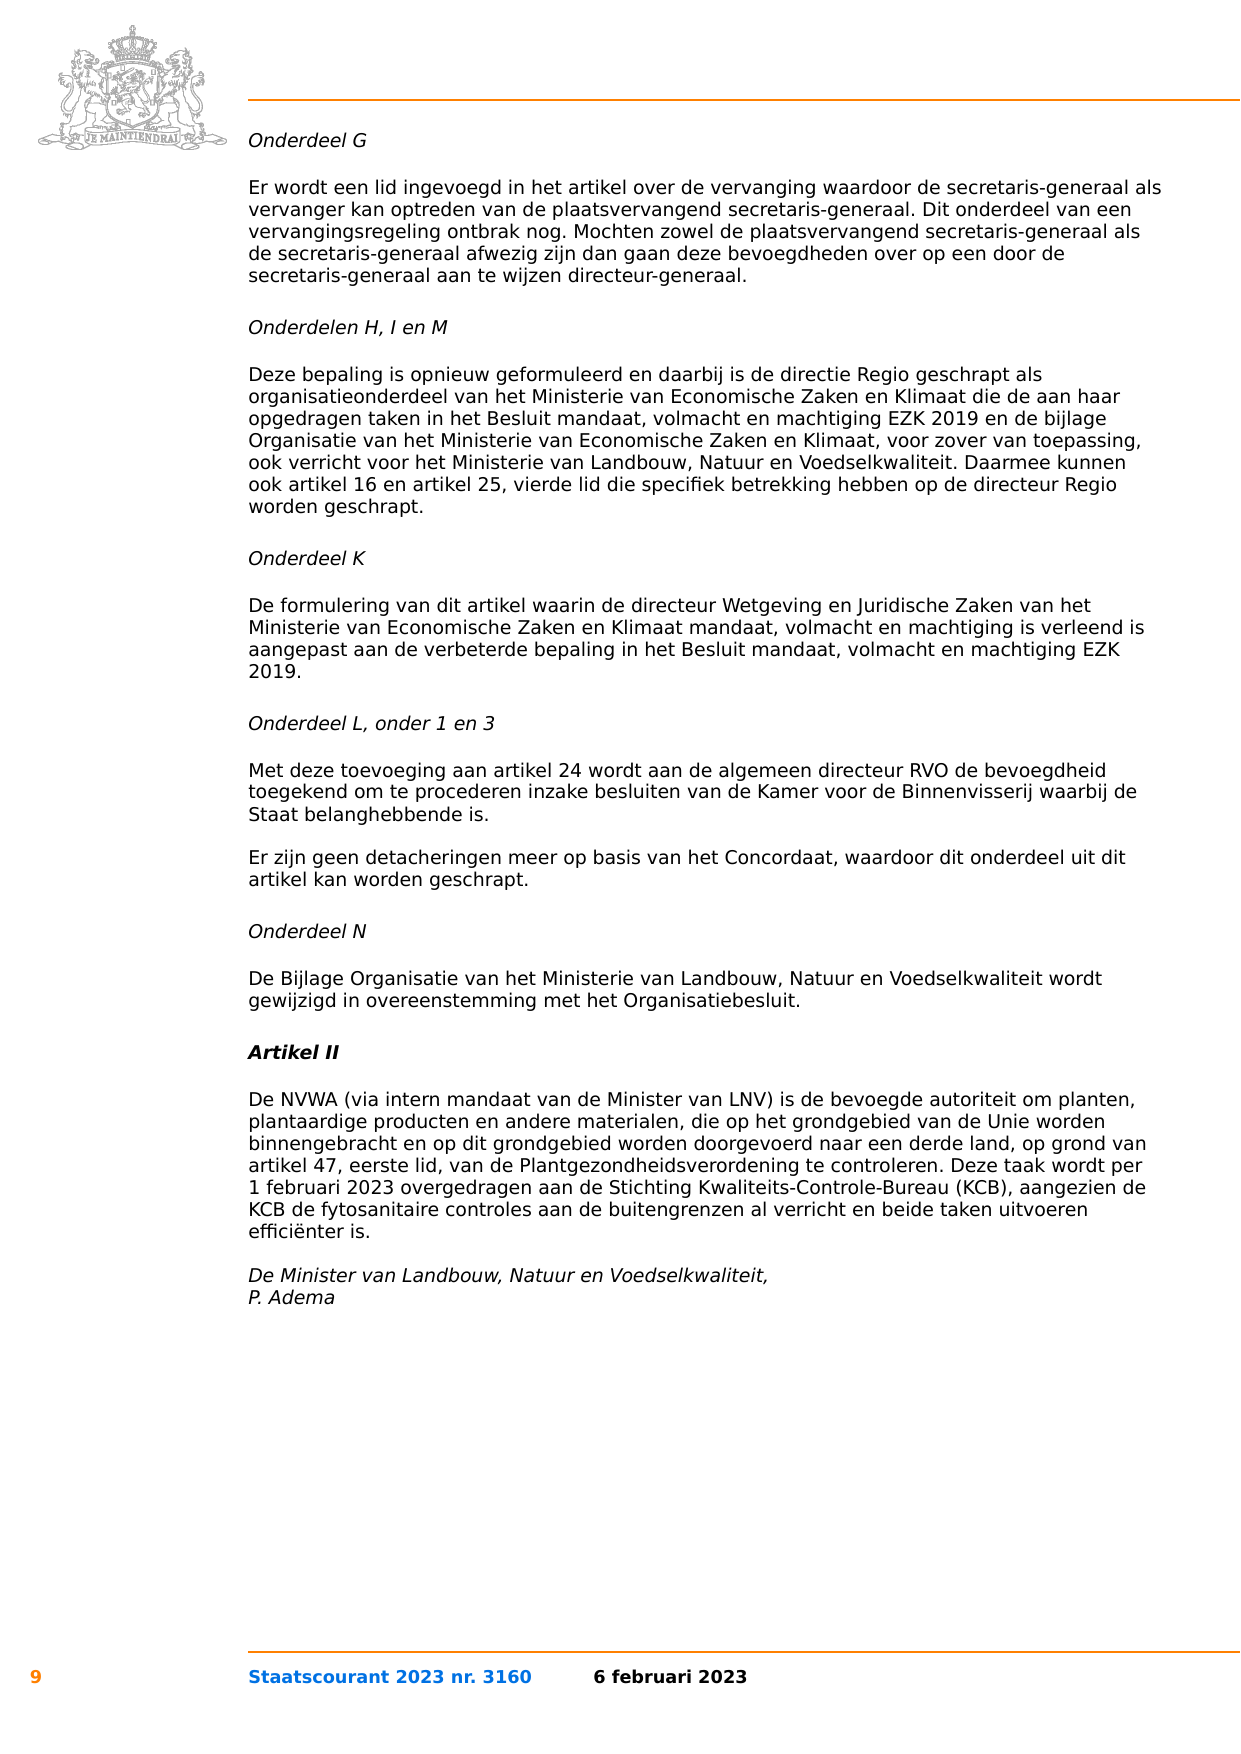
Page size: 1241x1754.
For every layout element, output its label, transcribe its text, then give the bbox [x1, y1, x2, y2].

subtitle Onderdeel L, onder 1 en 3 [248, 712, 1163, 734]
subtitle Artikel II [248, 1042, 1163, 1064]
subtitle Onderdeel N [248, 921, 1163, 943]
subtitle Onderdeel G [248, 130, 1163, 152]
text De formulering van dit artikel waarin de directeur Wetgeving en Juridische Zaken van het Ministerie van Economische Zaken en Klimaat mandaat, volmacht en machtiging is verleend is aangepast aan de verbeterde bepaling in het Besluit mandaat, volmacht en machtiging EZK 2019. [248, 594, 1163, 682]
text De NVWA (via intern mandaat van de Minister van LNV) is de bevoegde autoriteit om planten, plantaardige producten en andere materialen, die op het grondgebied van de Unie worden binnengebracht en op dit grondgebied worden doorgevoerd naar een derde land, op grond van artikel 47, eerste lid, van de Plantgezondheidsverordening te controleren. Deze taak wordt per 1 februari 2023 overgedragen aan de Stichting Kwaliteits-Controle-Bureau (KCB), aangezien de KCB de fytosanitaire controles aan de buitengrenzen al verricht en beide taken uitvoeren efficiënter is. [248, 1089, 1163, 1243]
text Er zijn geen detacheringen meer op basis van het Concordaat, waardoor dit onderdeel uit dit artikel kan worden geschrapt. [248, 847, 1163, 891]
picture [38, 25, 227, 150]
text De Bijlage Organisatie van het Ministerie van Landbouw, Natuur en Voedselkwaliteit wordt gewijzigd in overeenstemming met het Organisatiebesluit. [248, 968, 1163, 1012]
text Deze bepaling is opnieuw geformuleerd en daarbij is de directie Regio geschrapt als organisatieonderdeel van het Ministerie van Economische Zaken en Klimaat die de aan haar opgedragen taken in het Besluit mandaat, volmacht en machtiging EZK 2019 en de bijlage Organisatie van het Ministerie van Economische Zaken en Klimaat, voor zover van toepassing, ook verricht voor het Ministerie van Landbouw, Natuur en Voedselkwaliteit. Daarmee kunnen ook artikel 16 en artikel 25, vierde lid die specifiek betrekking hebben op de directeur Regio worden geschrapt. [248, 364, 1163, 518]
subtitle Onderdeel K [248, 548, 1163, 569]
text De Minister van Landbouw, Natuur en Voedselkwaliteit, P. Adema [248, 1265, 1163, 1309]
text Met deze toevoeging aan artikel 24 wordt aan de algemeen directeur RVO de bevoegdheid toegekend om te procederen inzake besluiten van de Kamer voor de Binnenvisserij waarbij de Staat belanghebbende is. [248, 759, 1163, 825]
subtitle Onderdelen H, I en M [248, 317, 1163, 339]
text Er wordt een lid ingevoegd in het artikel over de vervanging waardoor de secretaris-generaal als vervanger kan optreden van de plaatsvervangend secretaris-generaal. Dit onderdeel van een vervangingsregeling ontbrak nog. Mochten zowel de plaatsvervangend secretaris-generaal als de secretaris-generaal afwezig zijn dan gaan deze bevoegdheden over op een door de secretaris-generaal aan te wijzen directeur-generaal. [248, 177, 1163, 287]
